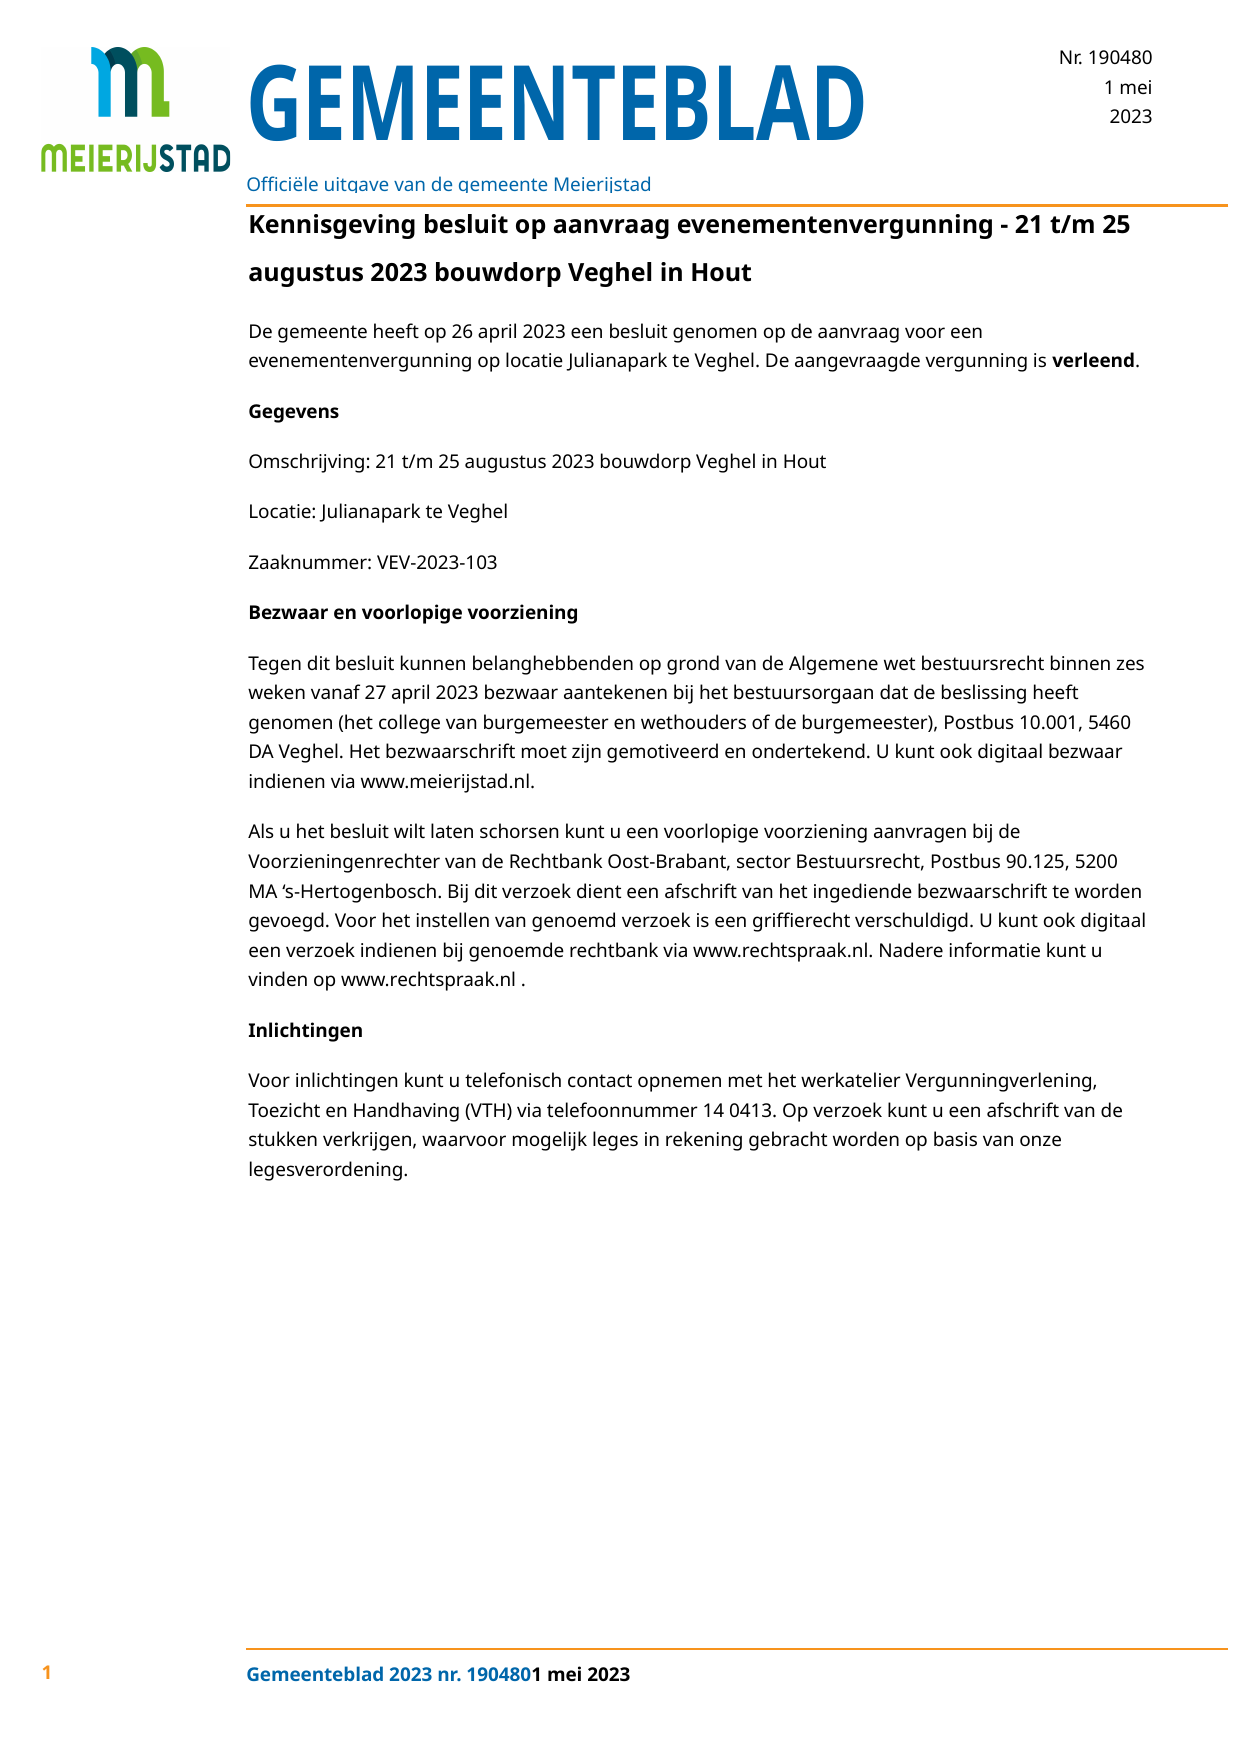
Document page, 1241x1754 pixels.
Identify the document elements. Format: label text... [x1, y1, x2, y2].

text Omschrijving: 21 t/m 25 augustus 2023 bouwdorp Veghel in Hout [248, 448, 1152, 474]
text Zaaknummer: VEV-2023-103 [248, 549, 1152, 575]
text Locatie: Julianapark te Veghel [248, 499, 1152, 524]
text Gegevens [248, 398, 1152, 424]
text Voor inlichtingen kunt u telefonisch contact opnemen met het werkatelier Vergunningverlening, Toezicht en Handhaving (VTH) via telefoonnummer 14 0413. Op verzoek kunt u een afschrift van de stukken verkrijgen, waarvoor mogelijk leges in rekening gebracht worden op basis van onze legesverordening. [248, 1067, 1152, 1182]
text De gemeente heeft op 26 april 2023 een besluit genomen op de aanvraag voor een evenementenvergunning op locatie Julianapark te Veghel. De aangevraagde vergunning is verleend. [248, 318, 1152, 373]
text Als u het besluit wilt laten schorsen kunt u een voorlopige voorziening aanvragen bij de Voorzieningenrechter van de Rechtbank Oost-Brabant, sector Bestuursrecht, Postbus 90.125, 5200 MA ‘s-Hertogenbosch. Bij dit verzoek dient een afschrift van het ingediende bezwaarschrift te worden gevoegd. Voor het instellen van genoemd verzoek is een griffierecht verschuldigd. U kunt ook digitaal een verzoek indienen bij genoemde rechtbank via www.rechtspraak.nl. Nadere informatie kunt u vinden op www.rechtspraak.nl . [248, 819, 1152, 992]
text Tegen dit besluit kunnen belanghebbenden op grond van de Algemene wet bestuursrecht binnen zes weken vanaf 27 april 2023 bezwaar aantekenen bij het bestuursorgaan dat de beslissing heeft genomen (het college van burgemeester en wethouders of de burgemeester), Postbus 10.001, 5460 DA Veghel. Het bezwaarschrift moet zijn gemotiveerd en ondertekend. U kunt ook digitaal bezwaar indienen via www.meierijstad.nl. [248, 650, 1152, 794]
text Kennisgeving besluit op aanvraag evenementenvergunning - 21 t/m 25 augustus 2023 bouwdorp Veghel in Hout [248, 207, 1152, 288]
picture [41, 47, 231, 172]
text Bezwaar en voorlopige voorziening [248, 599, 1152, 625]
text Inlichtingen [248, 1017, 1152, 1043]
